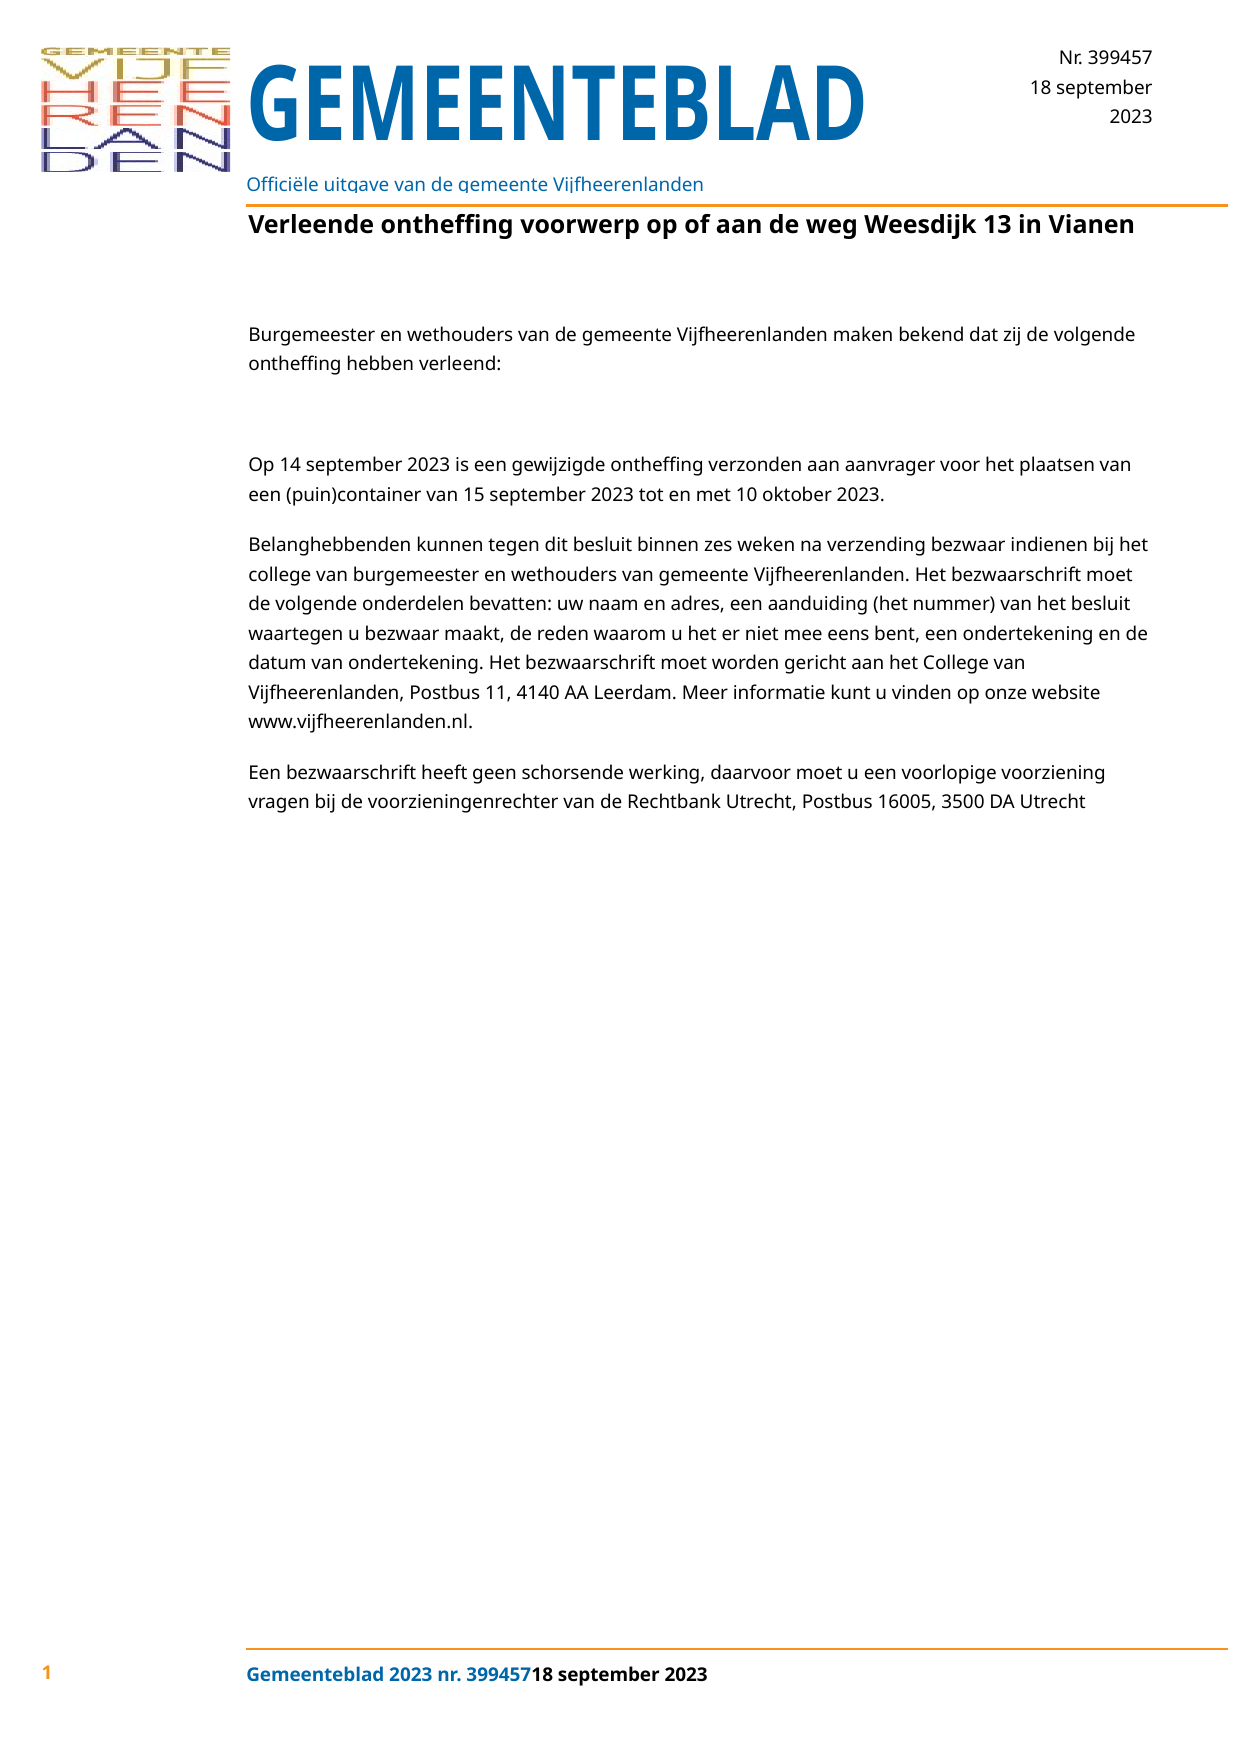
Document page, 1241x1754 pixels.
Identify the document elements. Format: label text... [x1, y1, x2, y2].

text Verleende ontheffing voorwerp op of aan de weg Weesdijk 13 in Vianen [248, 207, 1152, 241]
text Een bezwaarschrift heeft geen schorsende werking, daarvoor moet u een voorlopige voorziening vragen bij de voorzieningenrechter van de Rechtbank Utrecht, Postbus 16005, 3500 DA Utrecht [248, 759, 1152, 814]
text Burgemeester en wethouders van de gemeente Vijfheerenlanden maken bekend dat zij de volgende ontheffing hebben verleend: [248, 321, 1152, 376]
text Op 14 september 2023 is een gewijzigde ontheffing verzonden aan aanvrager voor het plaatsen van een (puin)container van 15 september 2023 tot en met 10 oktober 2023. [248, 451, 1152, 506]
text Belanghebbenden kunnen tegen dit besluit binnen zes weken na verzending bezwaar indienen bij het college van burgemeester en wethouders van gemeente Vijfheerenlanden. Het bezwaarschrift moet de volgende onderdelen bevatten: uw naam en adres, een aanduiding (het nummer) van het besluit waartegen u bezwaar maakt, de reden waarom u het er niet mee eens bent, een ondertekening en de datum van ondertekening. Het bezwaarschrift moet worden gericht aan het College van Vijfheerenlanden, Postbus 11, 4140 AA Leerdam. Meer informatie kunt u vinden op onze website www.vijfheerenlanden.nl. [248, 531, 1152, 734]
picture [41, 47, 231, 172]
